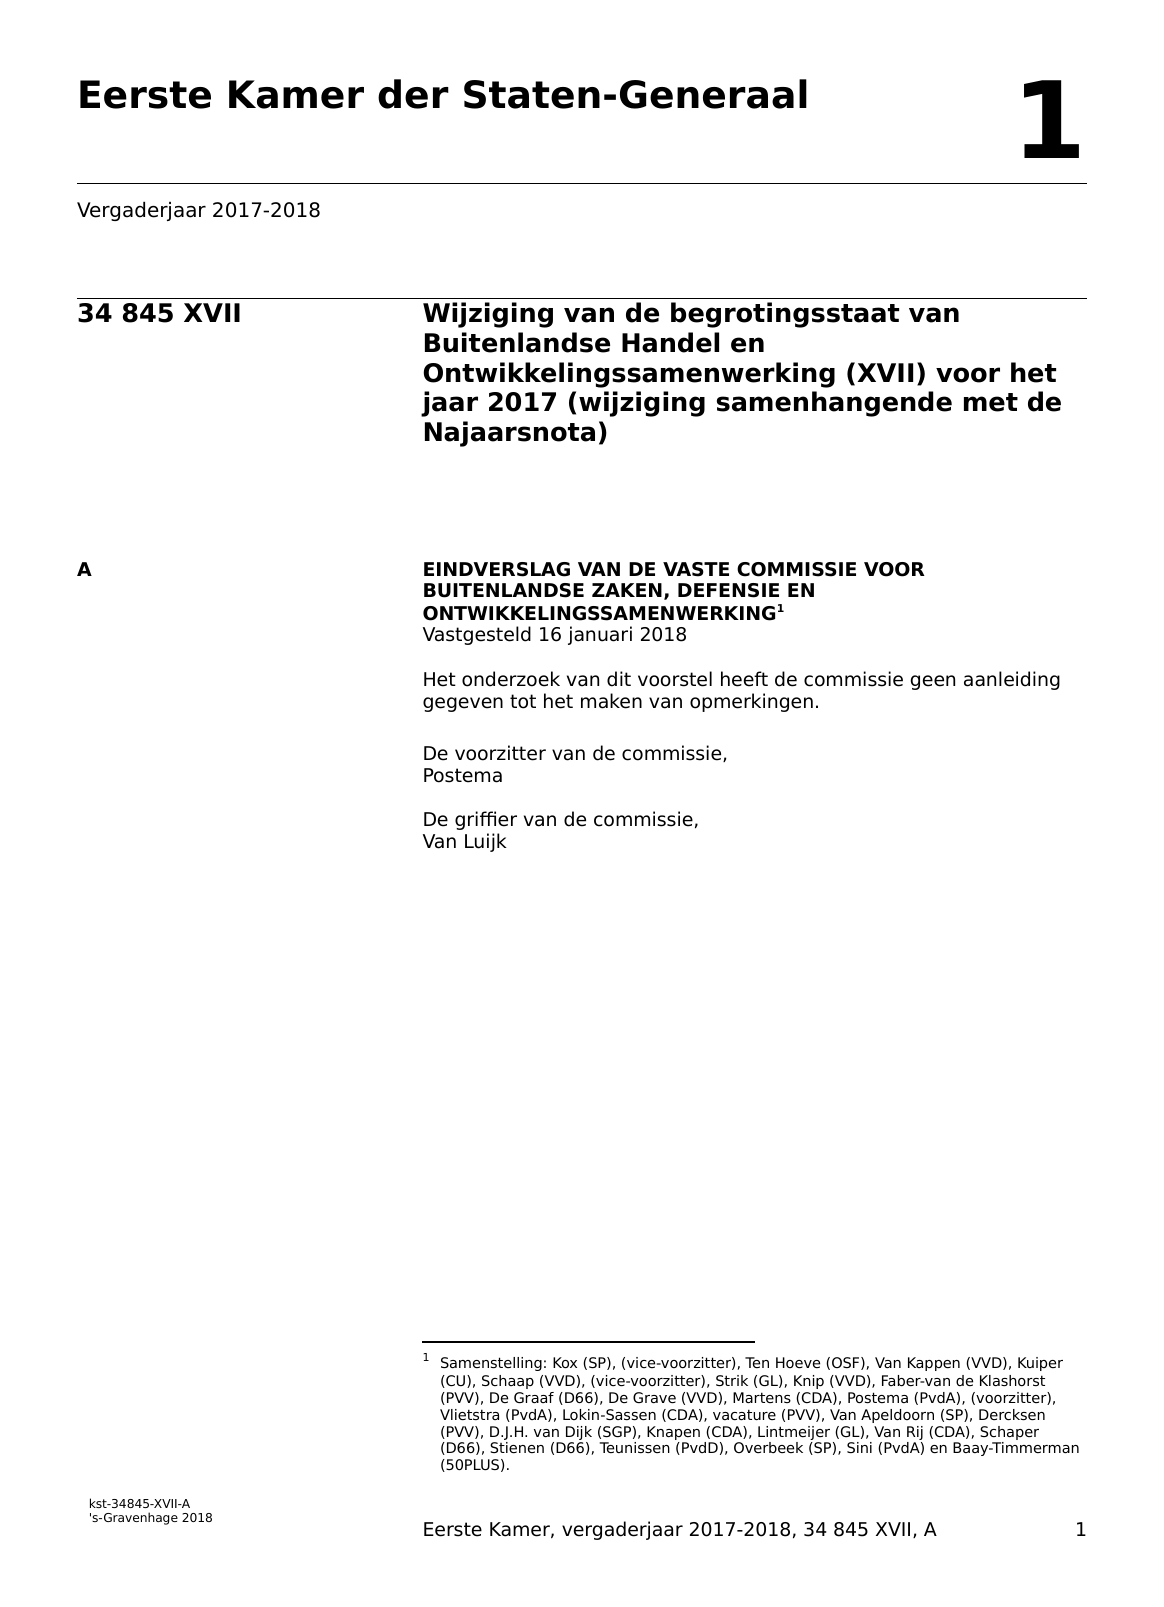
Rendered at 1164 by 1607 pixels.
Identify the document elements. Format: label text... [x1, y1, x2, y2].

table_header Eerste Kamer der Staten-Generaal [77, 59, 886, 183]
text kst-34845-XVII-A [88, 1497, 323, 1511]
table_cell Vergaderjaar 2017-2018 [77, 184, 1087, 298]
text Het onderzoek van dit voorstel heeft de commissie geen aanleiding gegeven tot het maken van opmerkingen. [422, 668, 1087, 712]
subtitle 34 845 XVII Wijziging van de begrotingsstaat van Buitenlandse Handel en Ontwikkelingssamenwerking (XVII) voor het jaar 2017 (wijziging samenhangende met de Najaarsnota) [77, 299, 1087, 447]
subtitle A EINDVERSLAG VAN DE VASTE COMMISSIE VOOR BUITENLANDSE ZAKEN, DEFENSIE EN ONTWIKKELINGSSAMENWERKING [77, 558, 1087, 624]
text Vastgesteld 16 januari 2018 [422, 624, 1087, 646]
text Samenstelling: Kox (SP), (vice-voorzitter), Ten Hoeve (OSF), Van Kappen (VVD), Kuiper (CU), Schaap (VVD), (vice-voorzitter), Strik (GL), Knip (VVD), Faber-van de Klashorst (PVV), De Graaf (D66), De Grave (VVD), Martens (CDA), Postema (PvdA), (voorzitter), Vlietstra (PvdA), Lokin-Sassen (CDA), vacature (PVV), Van Apeldoorn (SP), Dercksen (PVV), D.J.H. van Dijk (SGP), Knapen (CDA), Lintmeijer (GL), Van Rij (CDA), Schaper (D66), Stienen (D66), Teunissen (PvdD), Overbeek (SP), Sini (PvdA) en Baay-Timmerman (50PLUS). [422, 1351, 1087, 1474]
text De voorzitter van de commissie, Postema [422, 742, 1087, 786]
table_header 1 [886, 59, 1087, 183]
text 's-Gravenhage 2018 [88, 1511, 323, 1525]
text De griffier van de commissie, Van Luijk [422, 809, 1087, 853]
